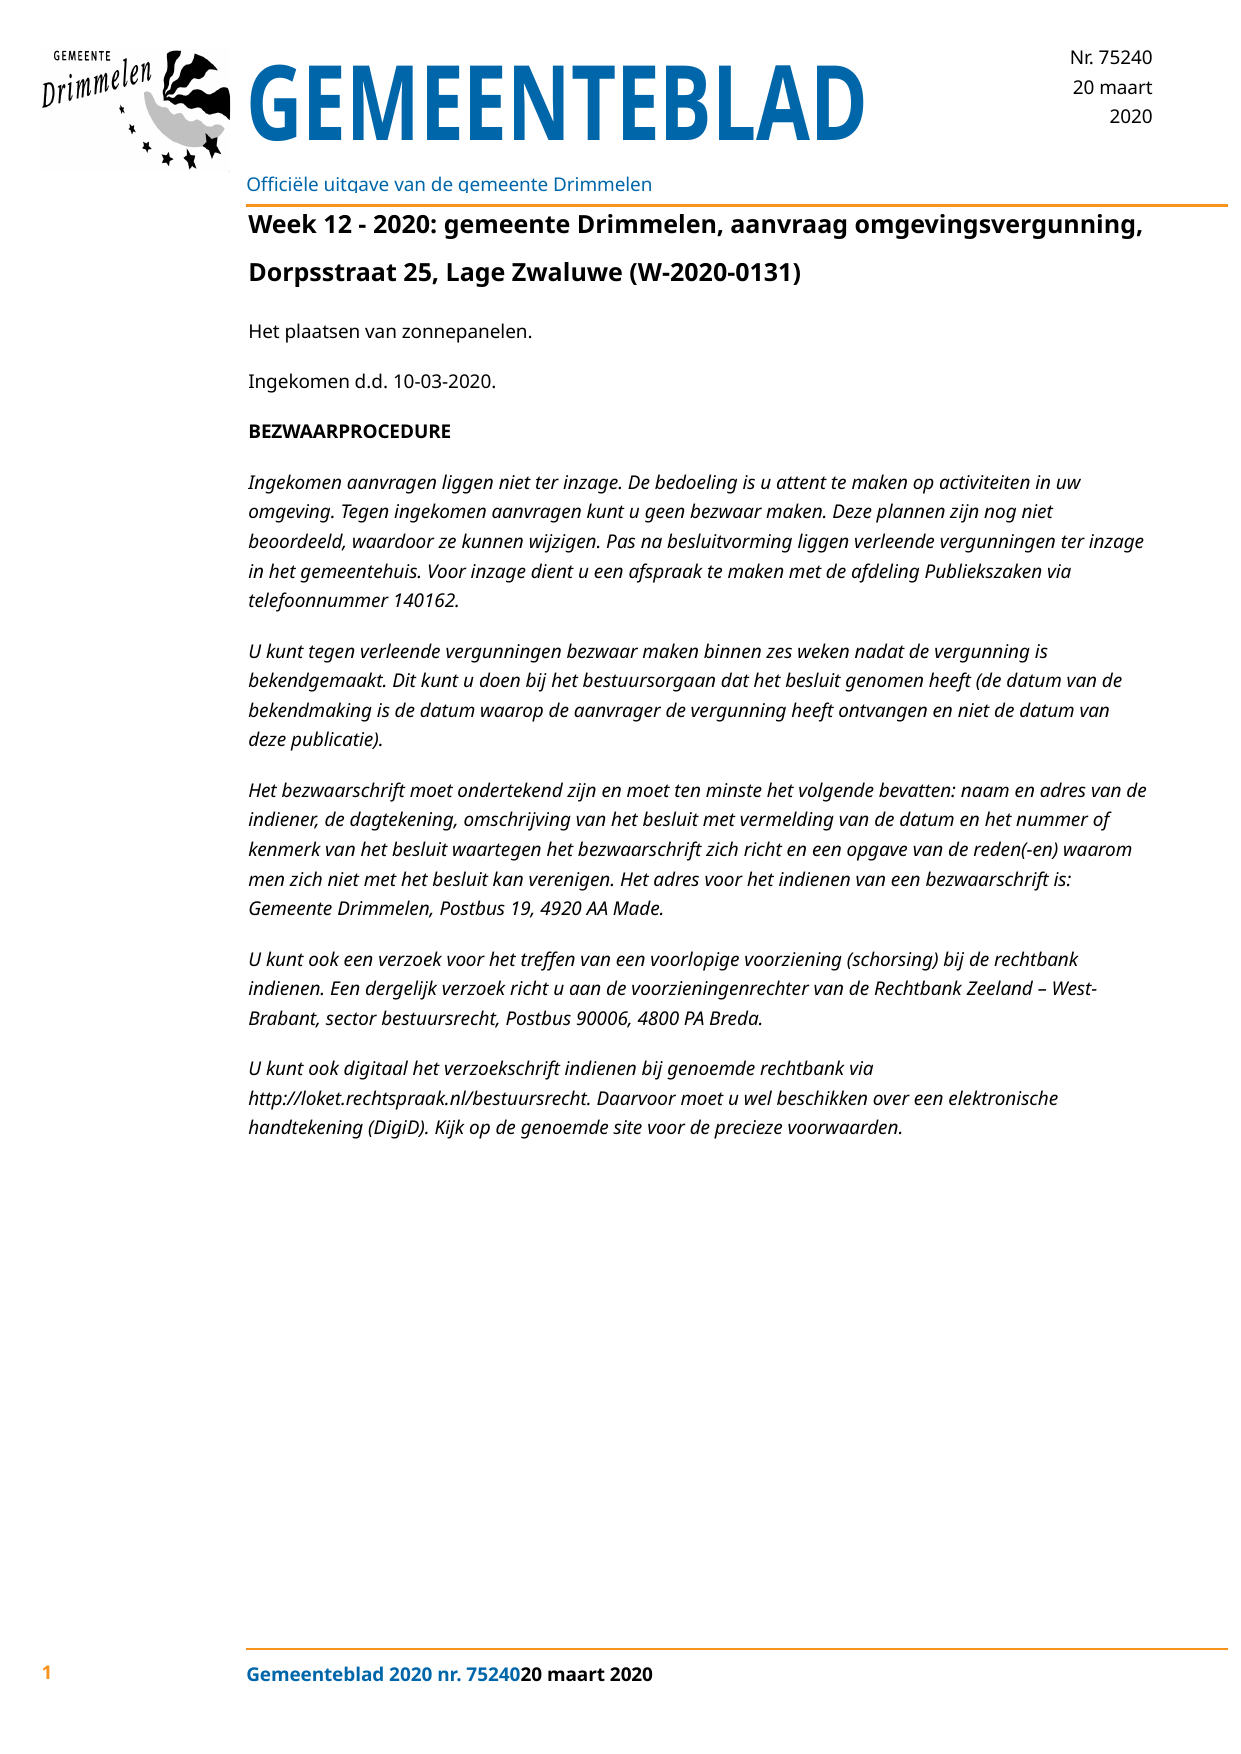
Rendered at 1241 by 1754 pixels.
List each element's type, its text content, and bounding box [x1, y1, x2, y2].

text BEZWAARPROCEDURE [248, 419, 1152, 444]
text Ingekomen d.d. 10-03-2020. [248, 368, 1152, 394]
text Het bezwaarschrift moet ondertekend zijn en moet ten minste het volgende bevatten: naam en adres van de indiener, de dagtekening, omschrijving van het besluit met vermelding van de datum en het nummer of kenmerk van het besluit waartegen het bezwaarschrift zich richt en een opgave van de reden(-en) waarom men zich niet met het besluit kan verenigen. Het adres voor het indienen van een bezwaarschrift is: Gemeente Drimmelen, Postbus 19, 4920 AA Made. [248, 777, 1152, 921]
text Ingekomen aanvragen liggen niet ter inzage. De bedoeling is u attent te maken op activiteiten in uw omgeving. Tegen ingekomen aanvragen kunt u geen bezwaar maken. Deze plannen zijn nog niet beoordeeld, waardoor ze kunnen wijzigen. Pas na besluitvorming liggen verleende vergunningen ter inzage in het gemeentehuis. Voor inzage dient u een afspraak te maken met de afdeling Publiekszaken via telefoonnummer 140162. [248, 469, 1152, 613]
text U kunt ook digitaal het verzoekschrift indienen bij genoemde rechtbank via http://loket.rechtspraak.nl/bestuursrecht. Daarvoor moet u wel beschikken over een elektronische handtekening (DigiD). Kijk op de genoemde site voor de precieze voorwaarden. [248, 1055, 1152, 1140]
text U kunt tegen verleende vergunningen bezwaar maken binnen zes weken nadat de vergunning is bekendgemaakt. Dit kunt u doen bij het bestuursorgaan dat het besluit genomen heeft (de datum van de bekendmaking is de datum waarop de aanvrager de vergunning heeft ontvangen en niet de datum van deze publicatie). [248, 638, 1152, 752]
text Week 12 - 2020: gemeente Drimmelen, aanvraag omgevingsvergunning, Dorpsstraat 25, Lage Zwaluwe (W-2020-0131) [248, 207, 1152, 288]
text U kunt ook een verzoek voor het treffen van een voorlopige voorziening (schorsing) bij de rechtbank indienen. Een dergelijk verzoek richt u aan de voorzieningenrechter van de Rechtbank Zeeland – West-Brabant, sector bestuursrecht, Postbus 90006, 4800 PA Breda. [248, 946, 1152, 1031]
picture [41, 47, 231, 172]
text Het plaatsen van zonnepanelen. [248, 318, 1152, 344]
